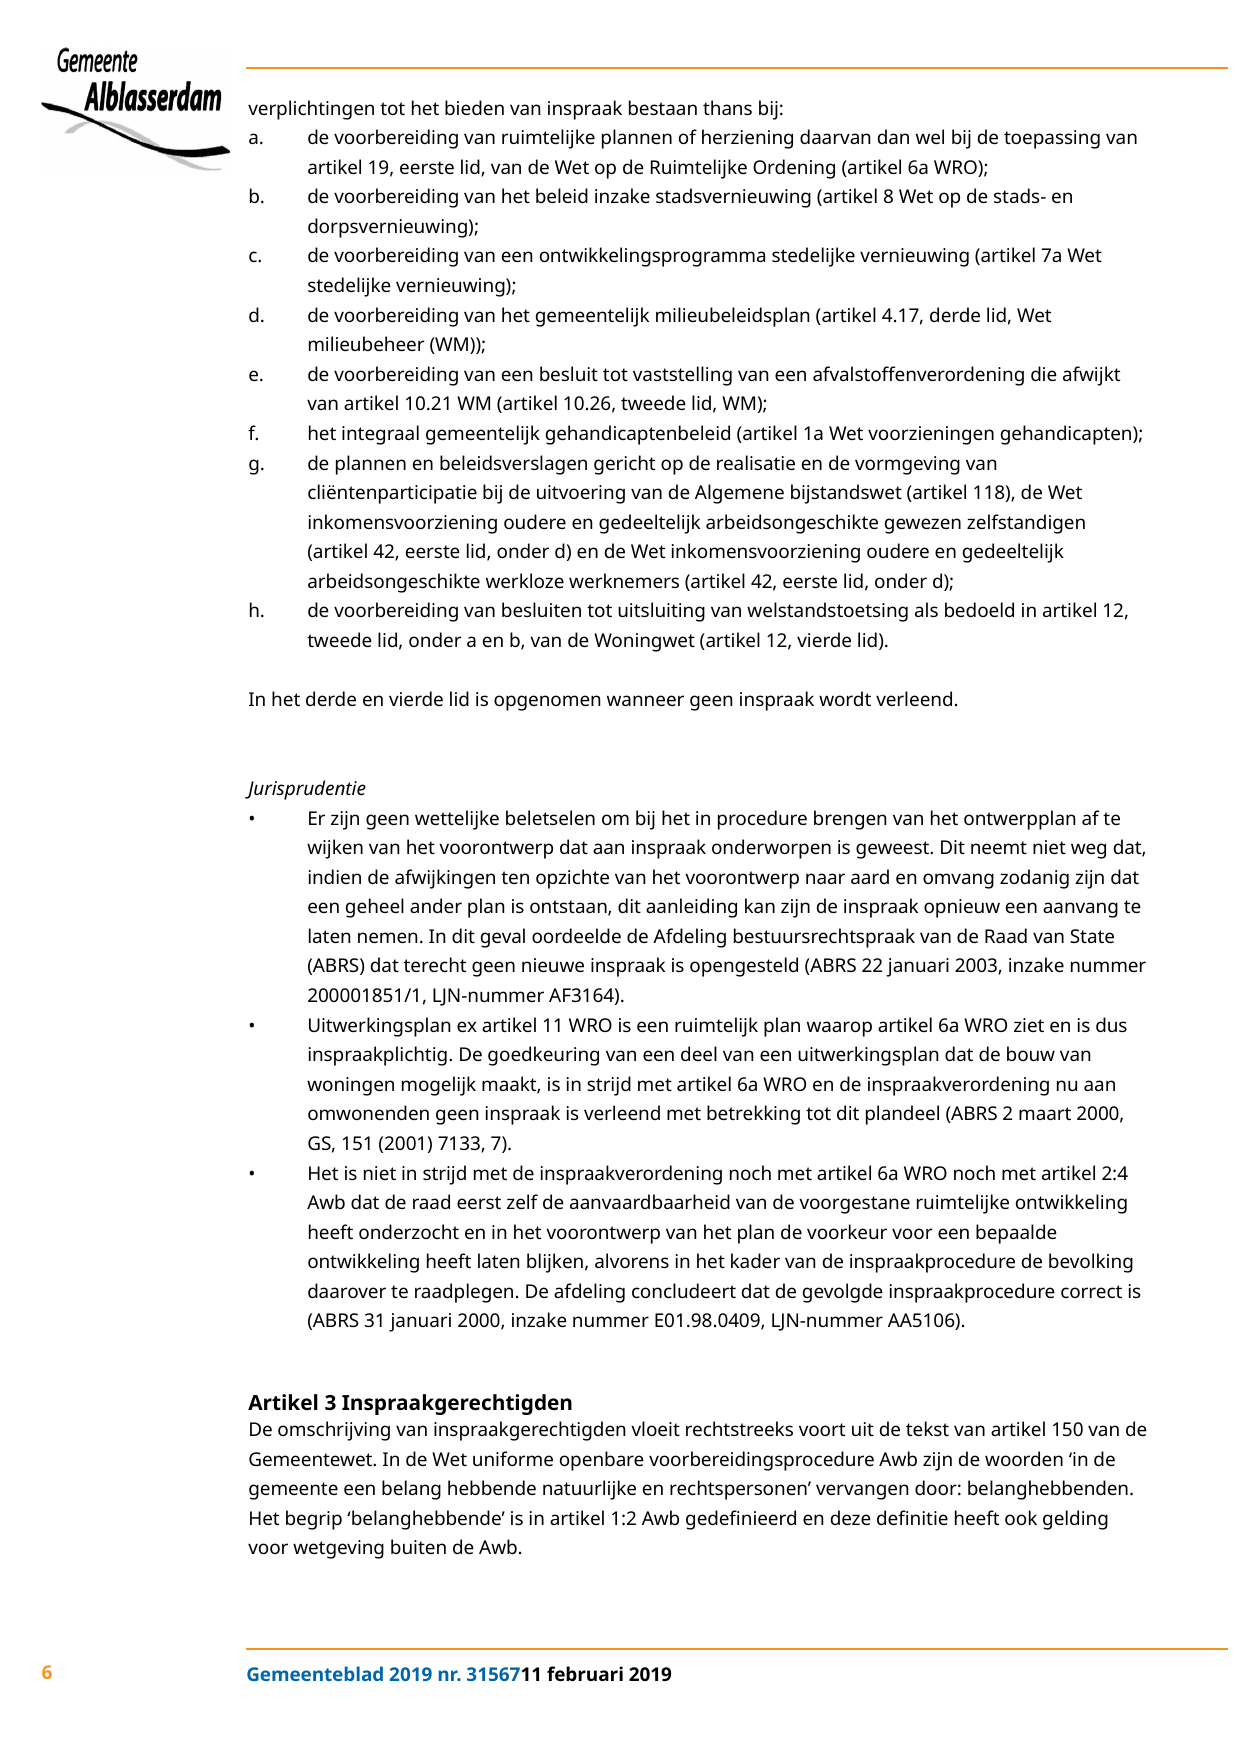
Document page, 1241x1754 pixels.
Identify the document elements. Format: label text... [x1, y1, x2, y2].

list Uitwerkingsplan ex artikel 11 WRO is een ruimtelijk plan waarop artikel 6a WRO ziet en is dus inspraakplichtig. De goedkeuring van een deel van een uitwerkingsplan dat de bouw van woningen mogelijk maakt, is in strijd met artikel 6a WRO en de inspraakverordening nu aan omwonenden geen inspraak is verleend met betrekking tot dit plandeel (ABRS 2 maart 2000, GS, 151 (2001) 7133, 7). [248, 1012, 1152, 1156]
list de voorbereiding van het beleid inzake stadsvernieuwing (artikel 8 Wet op de stads- en dorpsvernieuwing); [248, 183, 1152, 239]
list de plannen en beleidsverslagen gericht op de realisatie en de vormgeving van cliëntenparticipatie bij de uitvoering van de Algemene bijstandswet (artikel 118), de Wet inkomensvoorziening oudere en gedeeltelijk arbeidsongeschikte gewezen zelfstandigen (artikel 42, eerste lid, onder d) en de Wet inkomensvoorziening oudere en gedeeltelijk arbeidsongeschikte werkloze werknemers (artikel 42, eerste lid, onder d); [248, 450, 1152, 594]
picture [41, 47, 231, 172]
text Jurisprudentie [248, 775, 1152, 801]
list Er zijn geen wettelijke beletselen om bij het in procedure brengen van het ontwerpplan af te wijken van het voorontwerp dat aan inspraak onderworpen is geweest. Dit neemt niet weg dat, indien de afwijkingen ten opzichte van het voorontwerp naar aard en omvang zodanig zijn dat een geheel ander plan is ontstaan, dit aanleiding kan zijn de inspraak opnieuw een aanvang te laten nemen. In dit geval oordeelde de Afdeling bestuursrechtspraak van de Raad van State (ABRS) dat terecht geen nieuwe inspraak is opengesteld (ABRS 22 januari 2003, inzake nummer 200001851/1, LJN-nummer AF3164). [248, 805, 1152, 1008]
list Het is niet in strijd met de inspraakverordening noch met artikel 6a WRO noch met artikel 2:4 Awb dat de raad eerst zelf de aanvaardbaarheid van de voorgestane ruimtelijke ontwikkeling heeft onderzocht en in het voorontwerp van het plan de voorkeur voor een bepaalde ontwikkeling heeft laten blijken, alvorens in het kader van de inspraakprocedure de bevolking daarover te raadplegen. De afdeling concludeert dat de gevolgde inspraakprocedure correct is (ABRS 31 januari 2000, inzake nummer E01.98.0409, LJN-nummer AA5106). [248, 1160, 1152, 1333]
text verplichtingen tot het bieden van inspraak bestaan thans bij: [248, 95, 1152, 121]
list het integraal gemeentelijk gehandicaptenbeleid (artikel 1a Wet voorzieningen gehandicapten); [248, 420, 1152, 446]
text In het derde en vierde lid is opgenomen wanneer geen inspraak wordt verleend. [248, 686, 1152, 712]
list de voorbereiding van ruimtelijke plannen of herziening daarvan dan wel bij de toepassing van artikel 19, eerste lid, van de Wet op de Ruimtelijke Ordening (artikel 6a WRO); [248, 124, 1152, 180]
list de voorbereiding van een besluit tot vaststelling van een afvalstoffenverordening die afwijkt van artikel 10.21 WM (artikel 10.26, tweede lid, WM); [248, 361, 1152, 416]
list de voorbereiding van het gemeentelijk milieubeleidsplan (artikel 4.17, derde lid, Wet milieubeheer (WM)); [248, 302, 1152, 357]
list de voorbereiding van besluiten tot uitsluiting van welstandstoetsing als bedoeld in artikel 12, tweede lid, onder a en b, van de Woningwet (artikel 12, vierde lid). [248, 598, 1152, 653]
list de voorbereiding van een ontwikkelingsprogramma stedelijke vernieuwing (artikel 7a Wet stedelijke vernieuwing); [248, 243, 1152, 298]
text De omschrijving van inspraakgerechtigden vloeit rechtstreeks voort uit de tekst van artikel 150 van de Gemeentewet. In de Wet uniforme openbare voorbereidingsprocedure Awb zijn de woorden ‘in de gemeente een belang hebbende natuurlijke en rechtspersonen’ vervangen door: belanghebbenden. Het begrip ‘belanghebbende’ is in artikel 1:2 Awb gedefinieerd en deze definitie heeft ook gelding voor wetgeving buiten de Awb. [248, 1416, 1152, 1560]
text Artikel 3 Inspraakgerechtigden [248, 1388, 1152, 1416]
